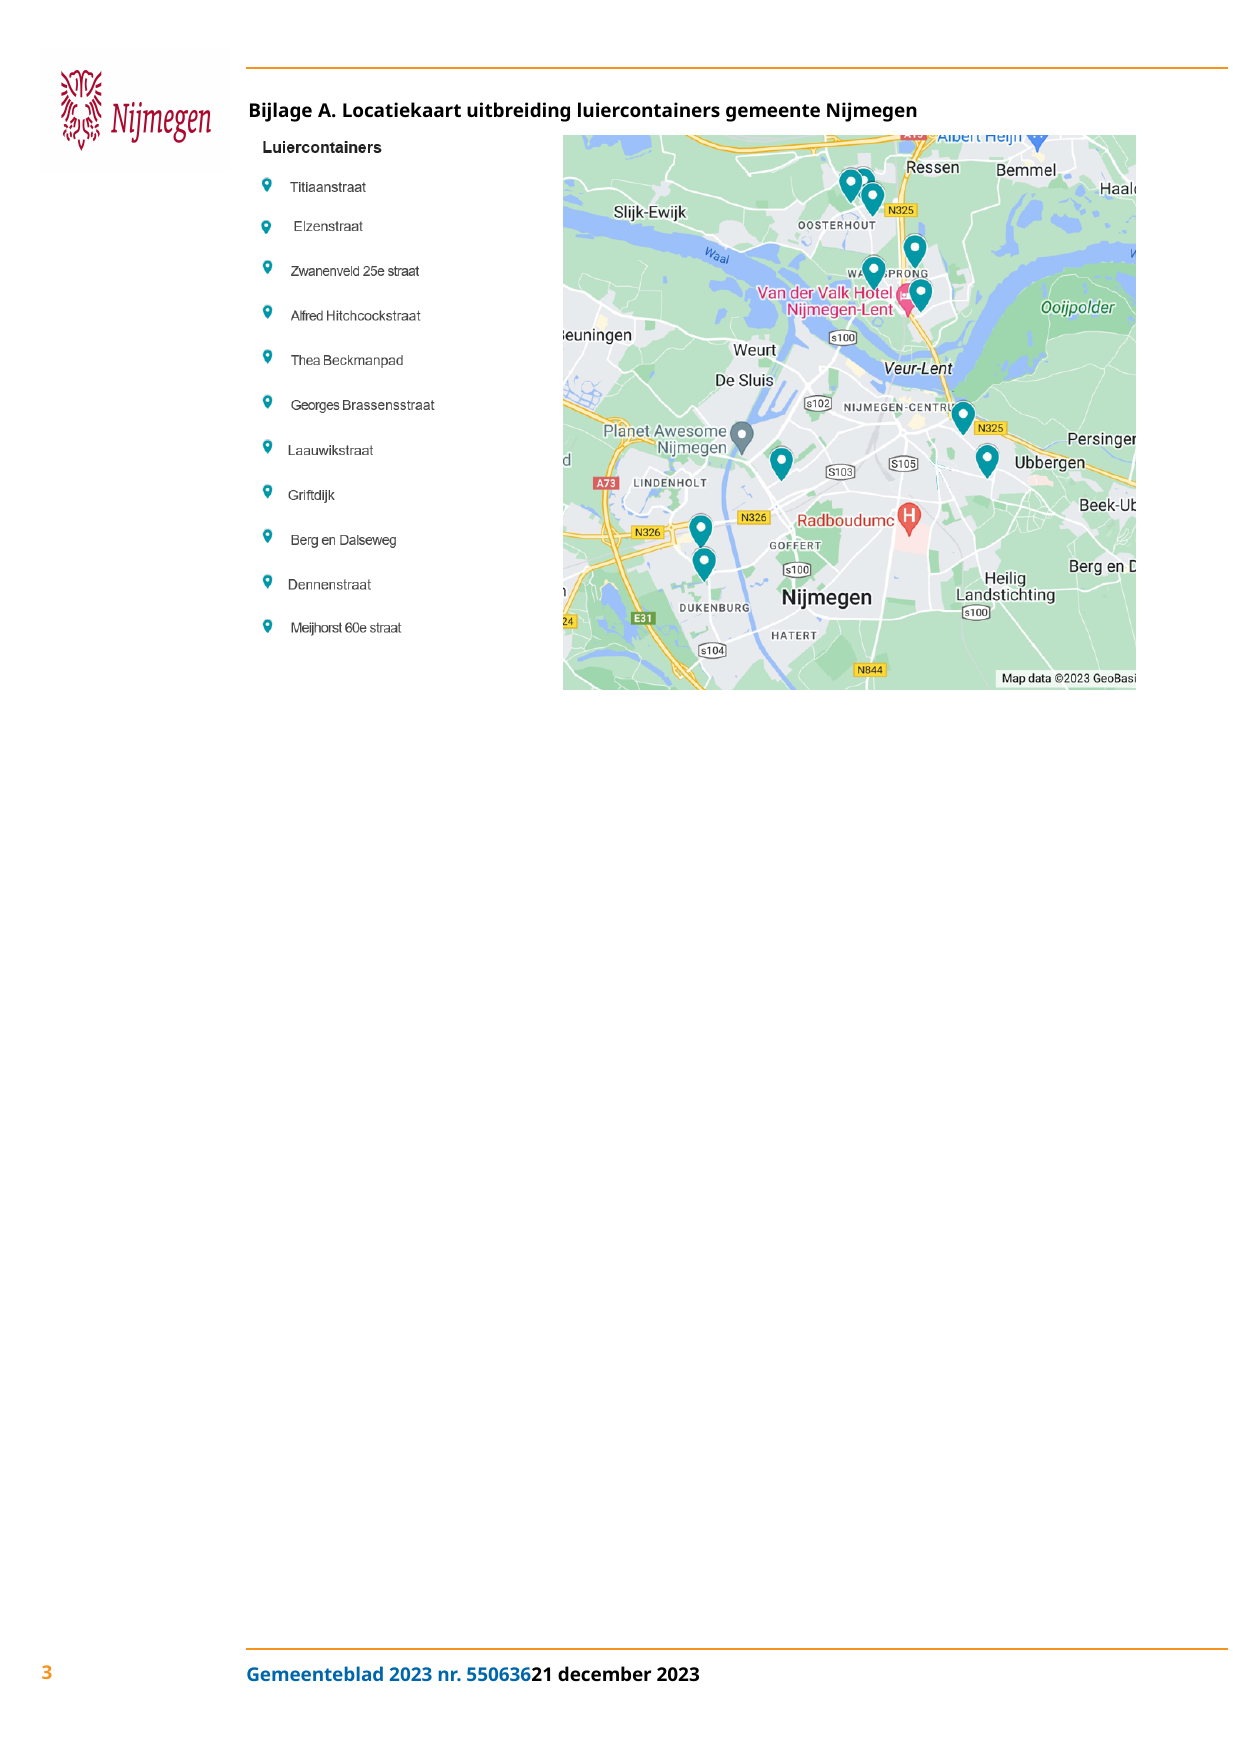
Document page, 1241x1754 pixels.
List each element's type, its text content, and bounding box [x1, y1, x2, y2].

picture [248, 123, 1152, 693]
text Bijlage A. Locatiekaart uitbreiding luiercontainers gemeente Nijmegen [248, 95, 1152, 123]
picture [41, 47, 231, 172]
